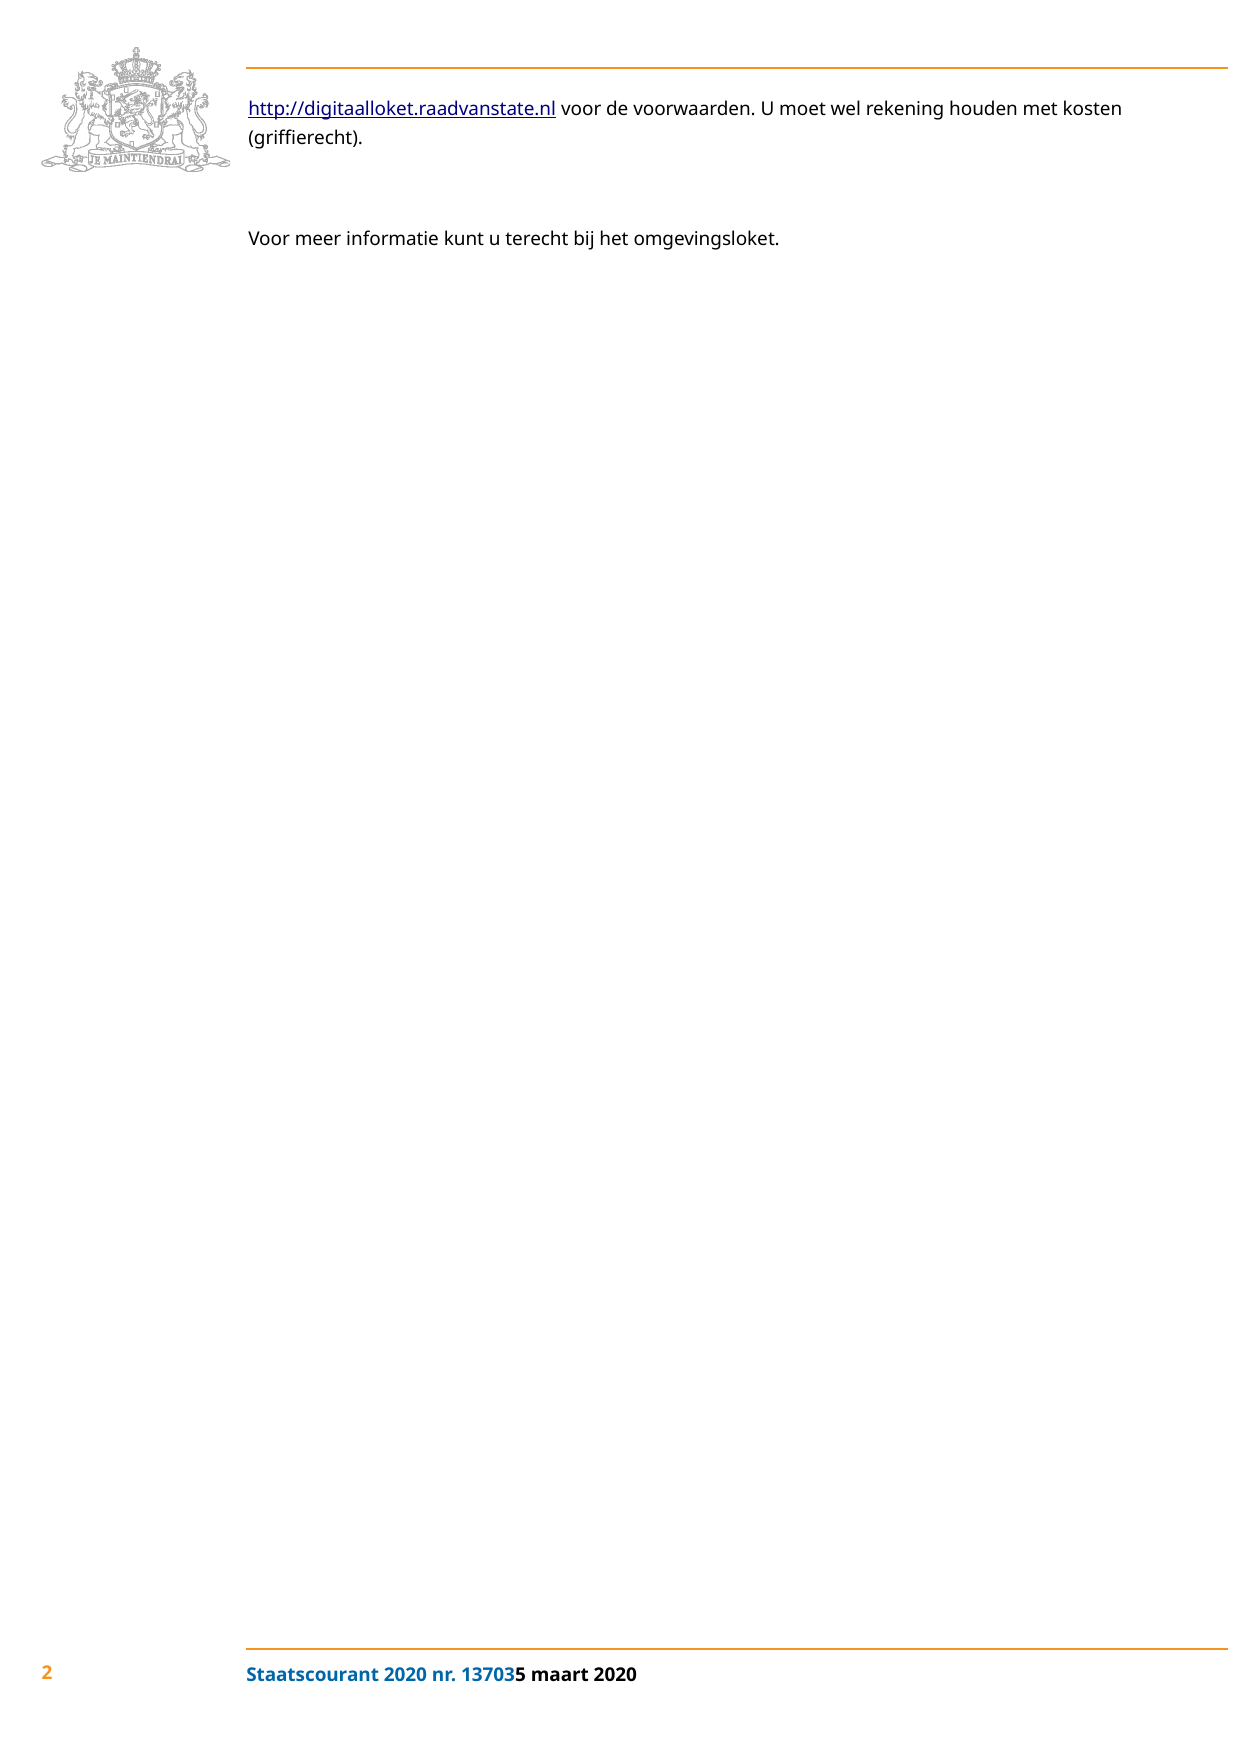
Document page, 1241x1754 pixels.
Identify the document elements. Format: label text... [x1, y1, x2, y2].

text Voor meer informatie kunt u terecht bij het omgevingsloket. [248, 225, 1152, 251]
text http://digitaalloket.raadvanstate.nl voor de voorwaarden. U moet wel rekening houden met kosten (griffierecht). [248, 95, 1152, 150]
picture [41, 47, 231, 172]
